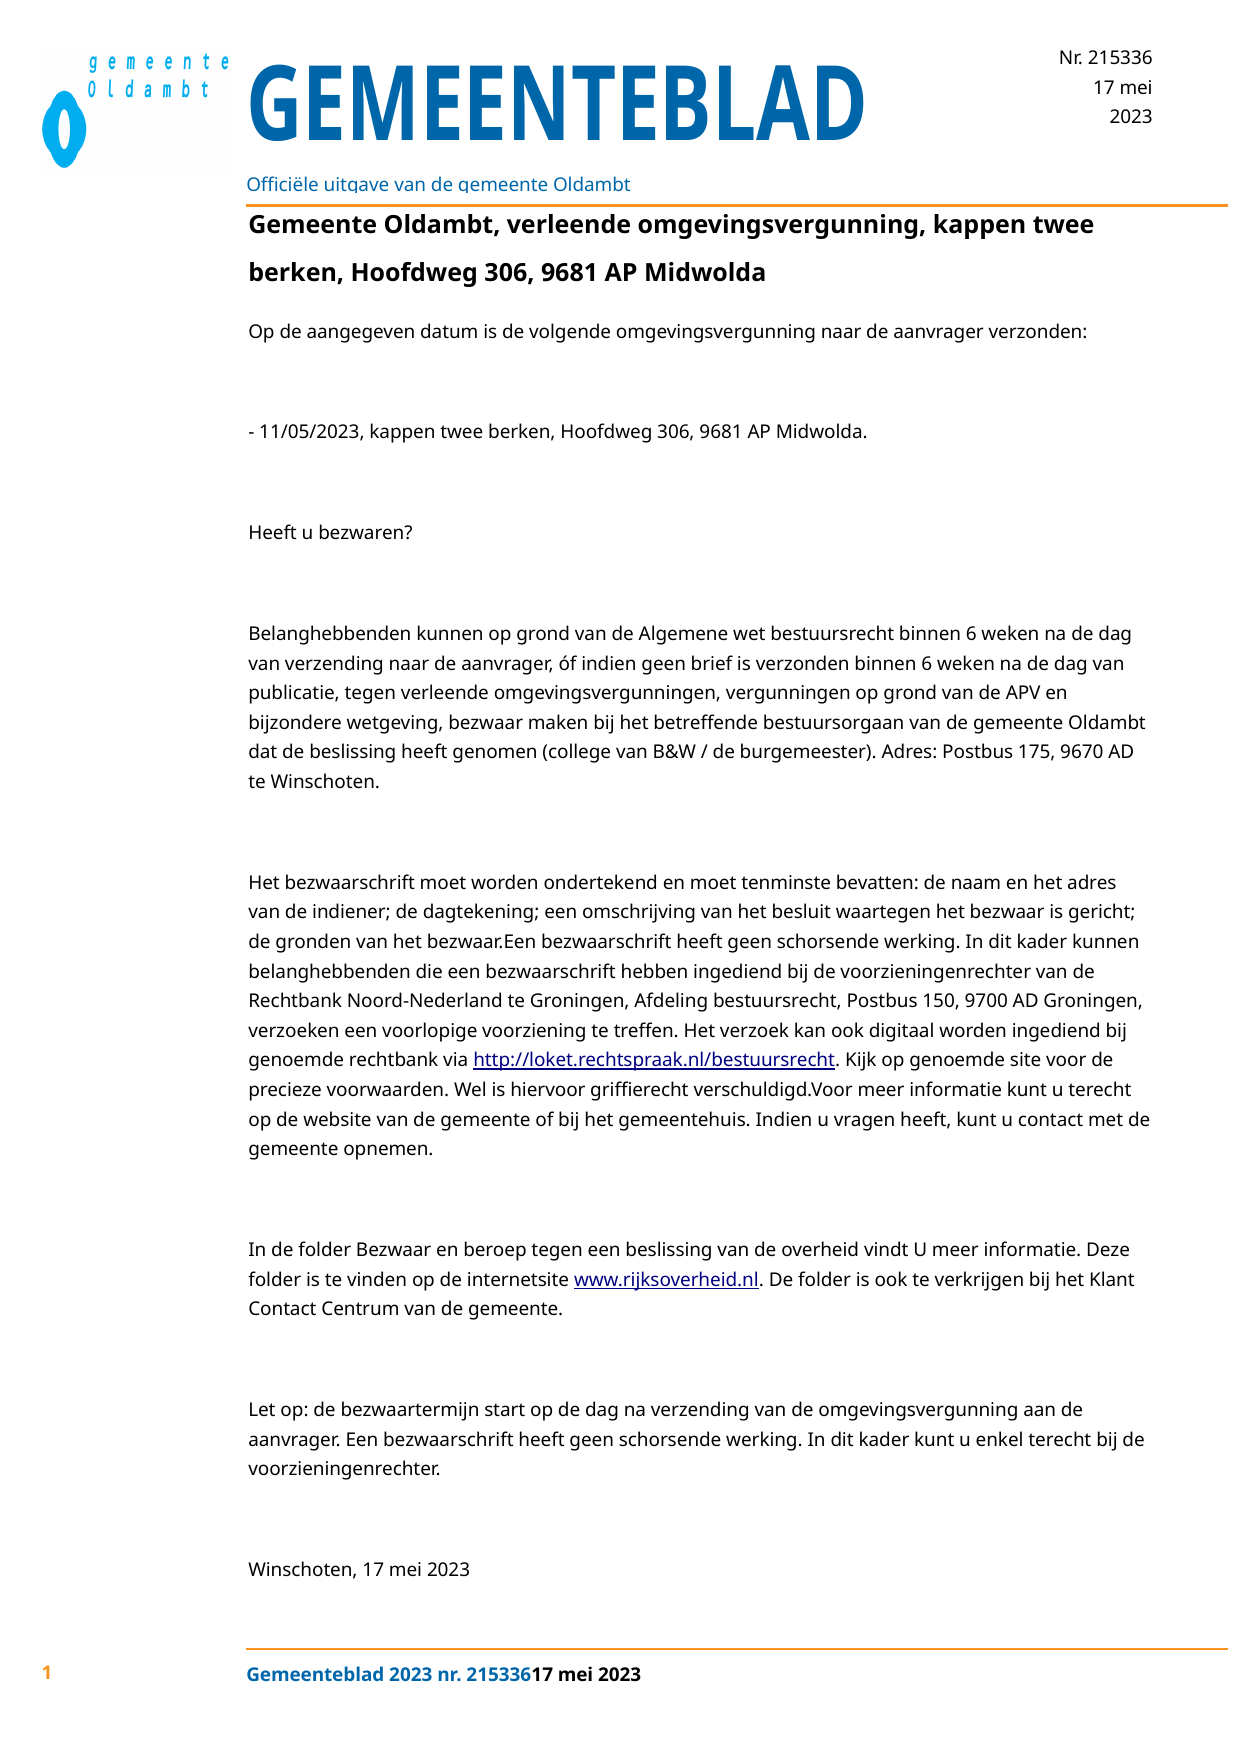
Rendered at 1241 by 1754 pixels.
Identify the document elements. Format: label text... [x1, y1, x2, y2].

text Het bezwaarschrift moet worden ondertekend en moet tenminste bevatten: de naam en het adres van de indiener; de dagtekening; een omschrijving van het besluit waartegen het bezwaar is gericht; de gronden van het bezwaar.Een bezwaarschrift heeft geen schorsende werking. In dit kader kunnen belanghebbenden die een bezwaarschrift hebben ingediend bij de voorzieningenrechter van de Rechtbank Noord-Nederland te Groningen, Afdeling bestuursrecht, Postbus 150, 9700 AD Groningen, verzoeken een voorlopige voorziening te treffen. Het verzoek kan ook digitaal worden ingediend bij genoemde rechtbank via http://loket.rechtspraak.nl/bestuursrecht. Kijk op genoemde site voor de precieze voorwaarden. Wel is hiervoor griffierecht verschuldigd.Voor meer informatie kunt u terecht op de website van de gemeente of bij het gemeentehuis. Indien u vragen heeft, kunt u contact met de gemeente opnemen. [248, 869, 1152, 1161]
text - 11/05/2023, kappen twee berken, Hoofdweg 306, 9681 AP Midwolda. [248, 419, 1152, 444]
text Heeft u bezwaren? [248, 519, 1152, 545]
text In de folder Bezwaar en beroep tegen een beslissing van de overheid vindt U meer informatie. Deze folder is te vinden op de internetsite www.rijksoverheid.nl. De folder is ook te verkrijgen bij het Klant Contact Centrum van de gemeente. [248, 1236, 1152, 1321]
text Belanghebbenden kunnen op grond van de Algemene wet bestuursrecht binnen 6 weken na de dag van verzending naar de aanvrager, óf indien geen brief is verzonden binnen 6 weken na de dag van publicatie, tegen verleende omgevingsvergunningen, vergunningen op grond van de APV en bijzondere wetgeving, bezwaar maken bij het betreffende bestuursorgaan van de gemeente Oldambt dat de beslissing heeft genomen (college van B&W / de burgemeester). Adres: Postbus 175, 9670 AD te Winschoten. [248, 620, 1152, 794]
text Let op: de bezwaartermijn start op de dag na verzending van de omgevingsvergunning aan de aanvrager. Een bezwaarschrift heeft geen schorsende werking. In dit kader kunt u enkel terecht bij de voorzieningenrechter. [248, 1396, 1152, 1481]
text Gemeente Oldambt, verleende omgevingsvergunning, kappen twee berken, Hoofdweg 306, 9681 AP Midwolda [248, 207, 1152, 288]
text Winschoten, 17 mei 2023 [248, 1556, 1152, 1582]
text Op de aangegeven datum is de volgende omgevingsvergunning naar de aanvrager verzonden: [248, 318, 1152, 344]
picture [41, 47, 231, 172]
